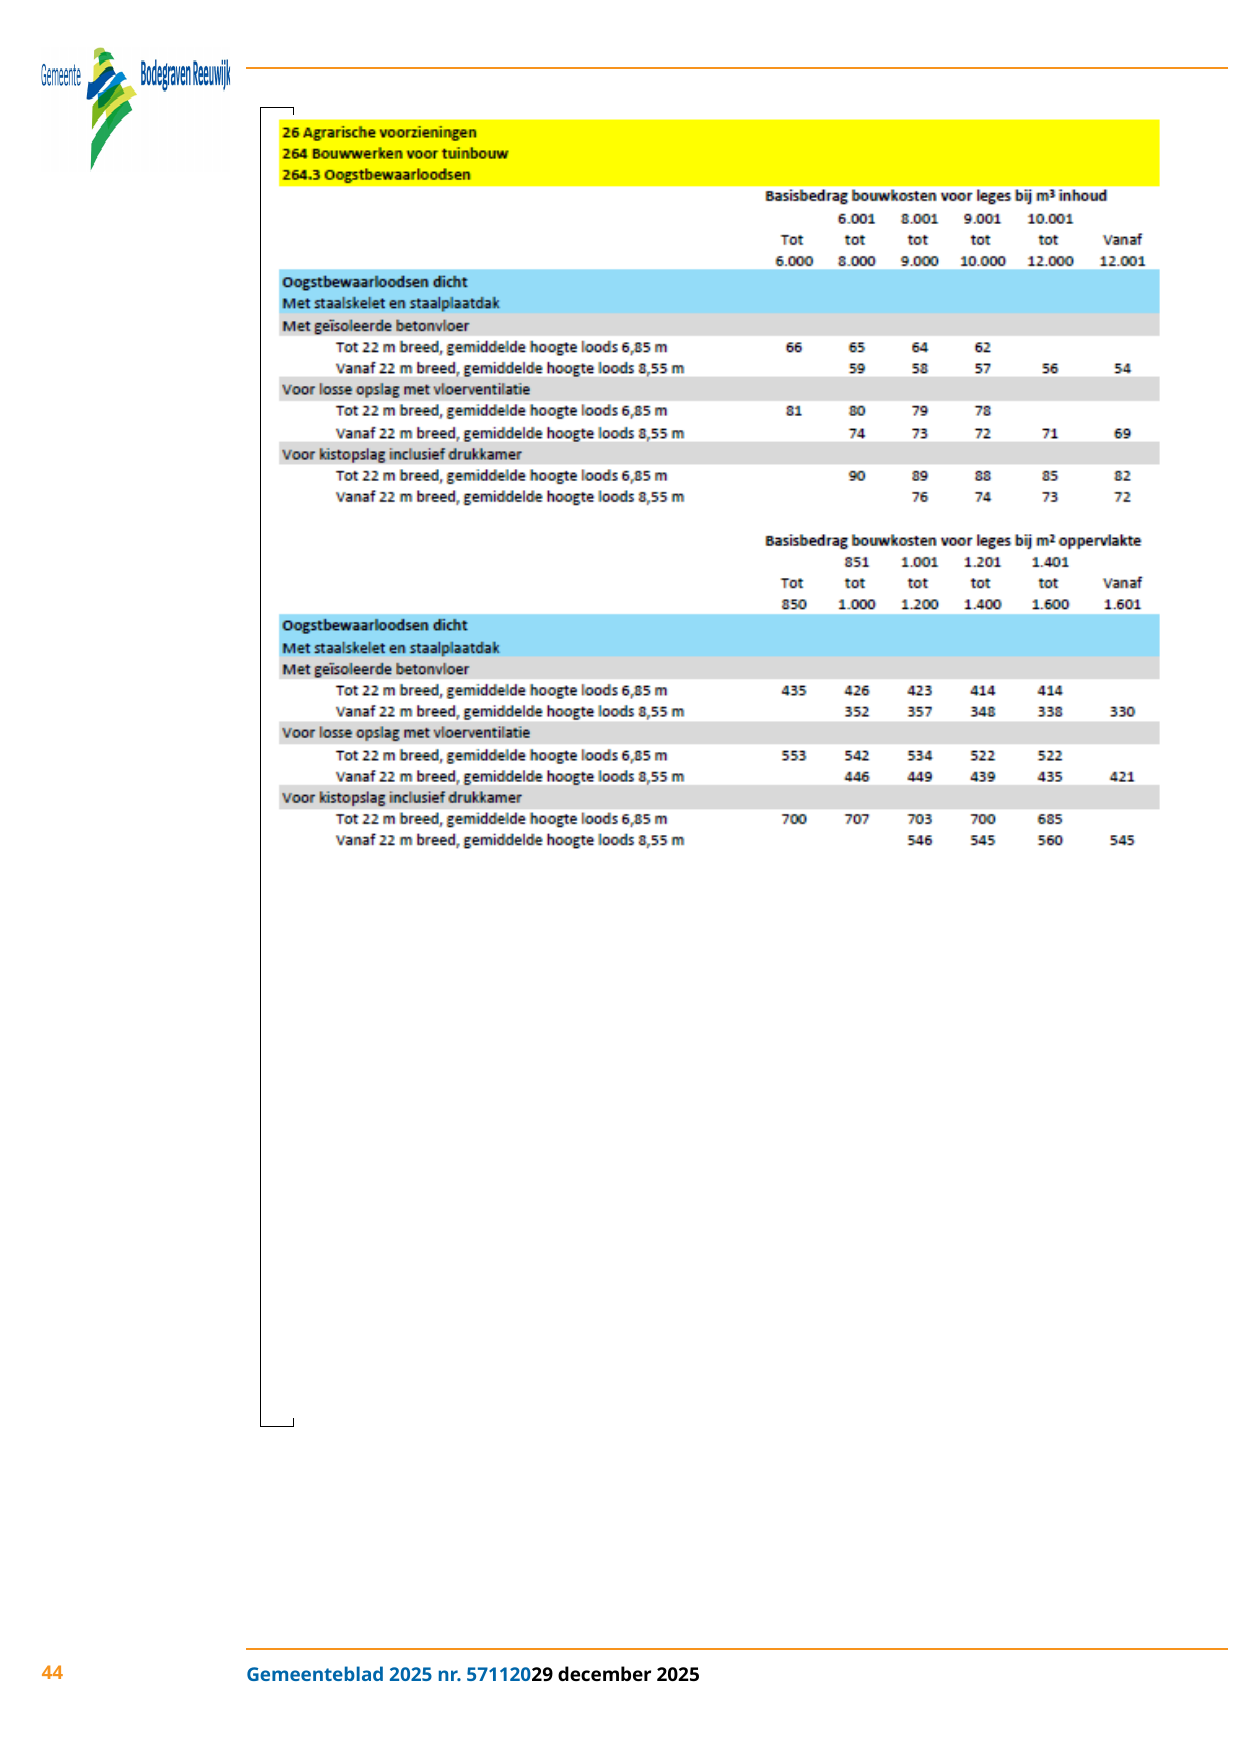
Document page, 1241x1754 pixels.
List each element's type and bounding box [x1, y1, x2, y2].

picture [41, 47, 231, 172]
picture [268, 115, 1173, 1418]
